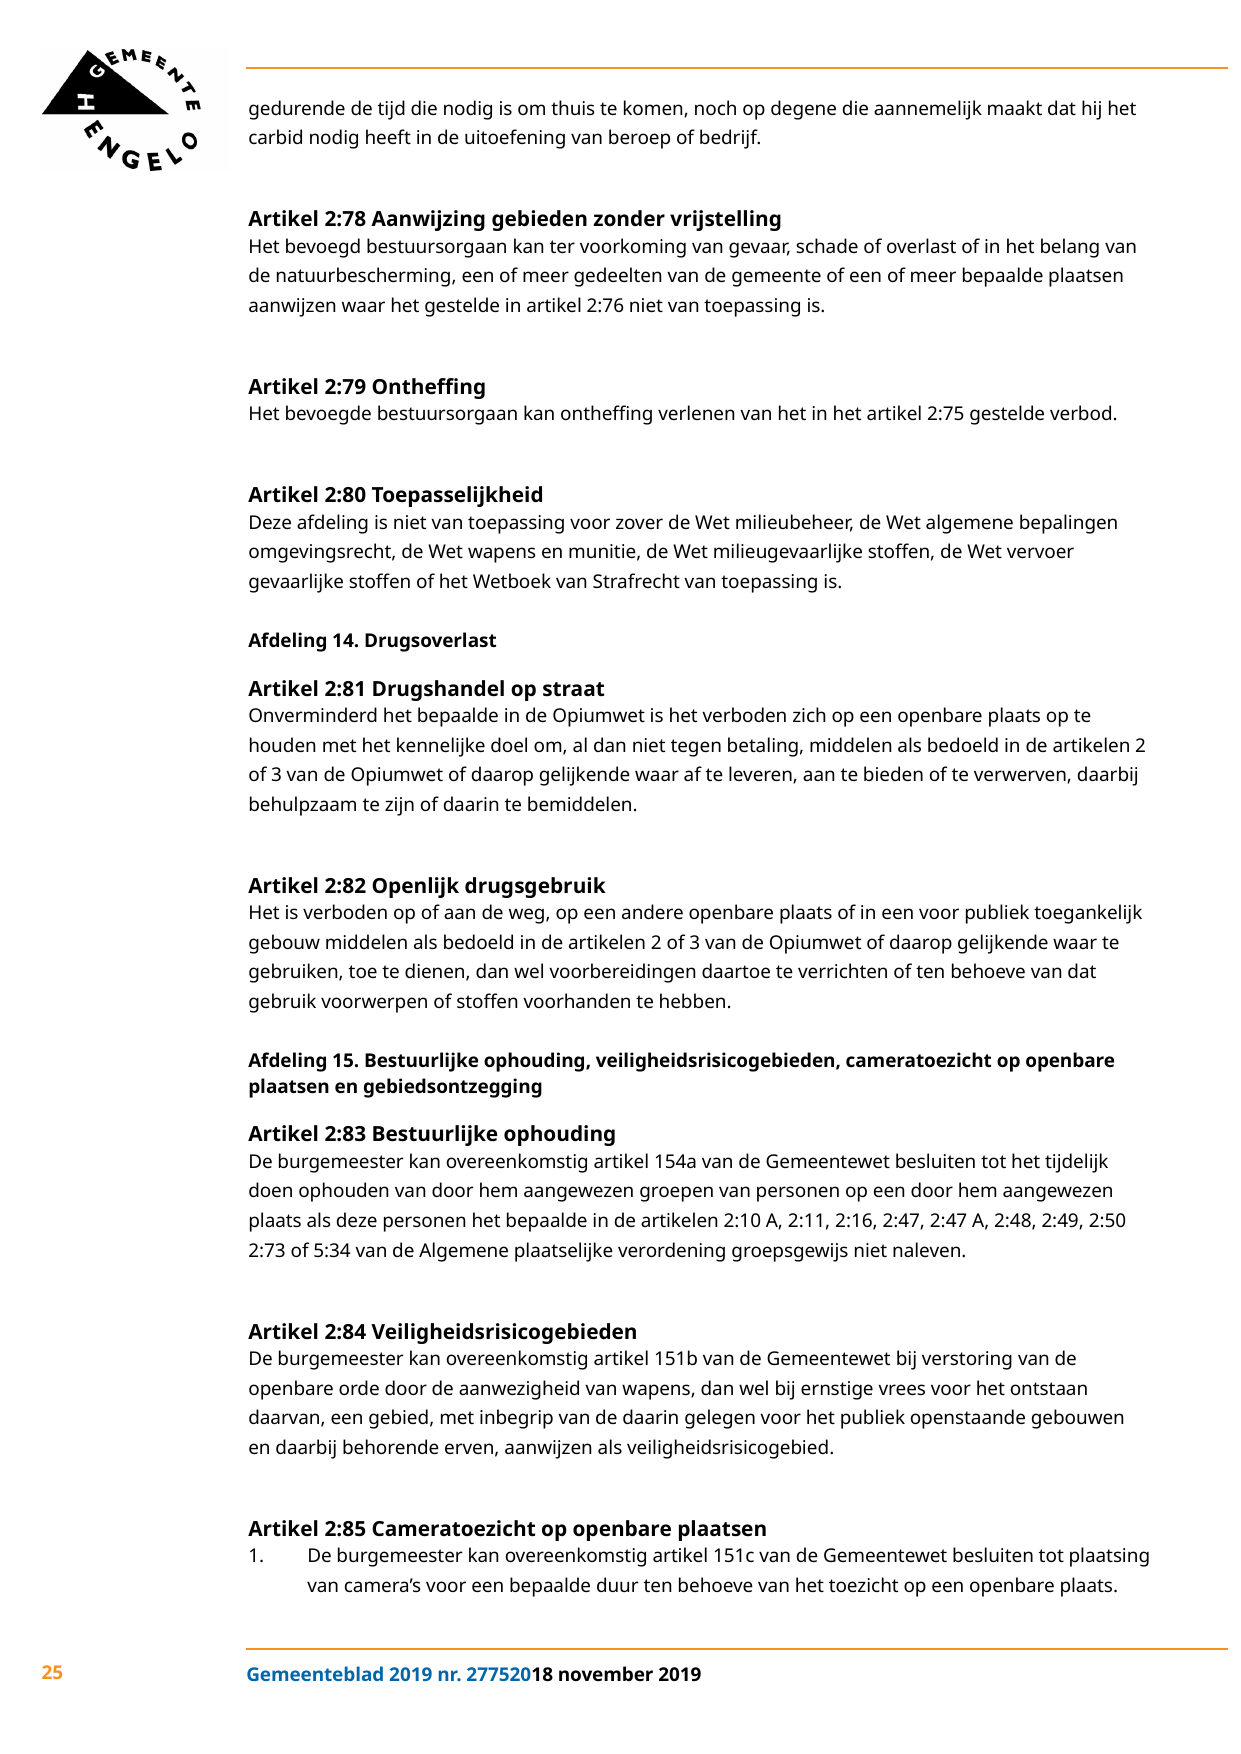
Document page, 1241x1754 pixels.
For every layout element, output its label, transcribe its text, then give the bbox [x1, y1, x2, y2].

text Deze afdeling is niet van toepassing voor zover de Wet milieubeheer, de Wet algemene bepalingen omgevingsrecht, de Wet wapens en munitie, de Wet milieugevaarlijke stoffen, de Wet vervoer gevaarlijke stoffen of het Wetboek van Strafrecht van toepassing is. [248, 509, 1152, 594]
text Artikel 2:84 Veiligheidsrisicogebieden [248, 1317, 1152, 1345]
text Afdeling 14. Drugsoverlast [248, 627, 1152, 653]
text Artikel 2:85 Cameratoezicht op openbare plaatsen [248, 1514, 1152, 1542]
text Het bevoegd bestuursorgaan kan ter voorkoming van gevaar, schade of overlast of in het belang van de natuurbescherming, een of meer gedeelten van de gemeente of een of meer bepaalde plaatsen aanwijzen waar het gestelde in artikel 2:76 niet van toepassing is. [248, 233, 1152, 318]
text Artikel 2:78 Aanwijzing gebieden zonder vrijstelling [248, 204, 1152, 233]
text Artikel 2:81 Drugshandel op straat [248, 674, 1152, 702]
text Artikel 2:79 Ontheffing [248, 372, 1152, 400]
list De burgemeester kan overeenkomstig artikel 151c van de Gemeentewet besluiten tot plaatsing van camera’s voor een bepaalde duur ten behoeve van het toezicht op een openbare plaats. [248, 1542, 1152, 1598]
text Onverminderd het bepaalde in de Opiumwet is het verboden zich op een openbare plaats op te houden met het kennelijke doel om, al dan niet tegen betaling, middelen als bedoeld in de artikelen 2 of 3 van de Opiumwet of daarop gelijkende waar af te leveren, aan te bieden of te verwerven, daarbij behulpzaam te zijn of daarin te bemiddelen. [248, 702, 1152, 817]
text Het is verboden op of aan de weg, op een andere openbare plaats of in een voor publiek toegankelijk gebouw middelen als bedoeld in de artikelen 2 of 3 van de Opiumwet of daarop gelijkende waar te gebruiken, toe te dienen, dan wel voorbereidingen daartoe te verrichten of ten behoeve van dat gebruik voorwerpen of stoffen voorhanden te hebben. [248, 899, 1152, 1014]
text Artikel 2:83 Bestuurlijke ophouding [248, 1119, 1152, 1148]
text gedurende de tijd die nodig is om thuis te komen, noch op degene die aannemelijk maakt dat hij het carbid nodig heeft in de uitoefening van beroep of bedrijf. [248, 95, 1152, 150]
text De burgemeester kan overeenkomstig artikel 154a van de Gemeentewet besluiten tot het tijdelijk doen ophouden van door hem aangewezen groepen van personen op een door hem aangewezen plaats als deze personen het bepaalde in de artikelen 2:10 A, 2:11, 2:16, 2:47, 2:47 A, 2:48, 2:49, 2:50 2:73 of 5:34 van de Algemene plaatselijke verordening groepsgewijs niet naleven. [248, 1148, 1152, 1262]
picture [41, 47, 231, 172]
text Artikel 2:82 Openlijk drugsgebruik [248, 871, 1152, 899]
text Afdeling 15. Bestuurlijke ophouding, veiligheidsrisicogebieden, cameratoezicht op openbare plaatsen en gebiedsontzegging [248, 1047, 1152, 1099]
text Artikel 2:80 Toepasselijkheid [248, 480, 1152, 509]
text Het bevoegde bestuursorgaan kan ontheffing verlenen van het in het artikel 2:75 gestelde verbod. [248, 400, 1152, 426]
text De burgemeester kan overeenkomstig artikel 151b van de Gemeentewet bij verstoring van de openbare orde door de aanwezigheid van wapens, dan wel bij ernstige vrees voor het ontstaan daarvan, een gebied, met inbegrip van de daarin gelegen voor het publiek openstaande gebouwen en daarbij behorende erven, aanwijzen als veiligheidsrisicogebied. [248, 1345, 1152, 1460]
